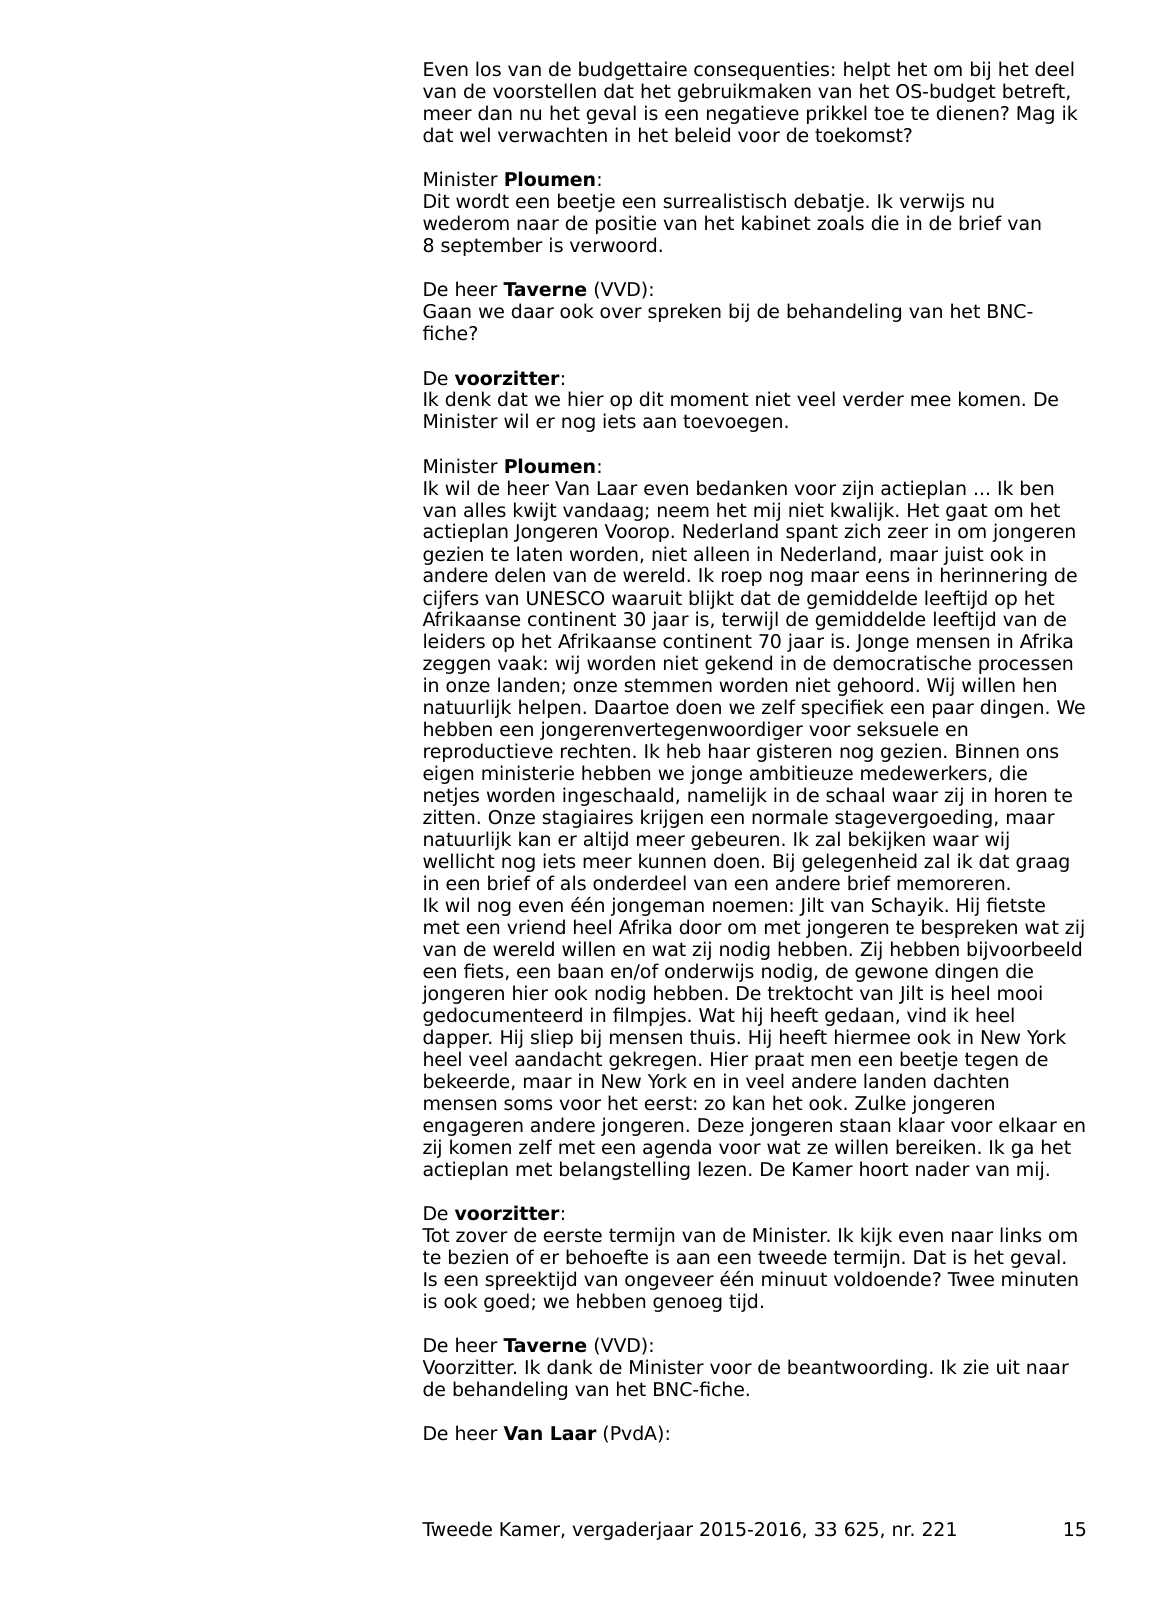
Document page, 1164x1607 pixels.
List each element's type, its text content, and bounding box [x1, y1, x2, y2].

text De heer Taverne (VVD): [422, 279, 1087, 301]
text Even los van de budgettaire consequenties: helpt het om bij het deel van de voorstellen dat het gebruikmaken van het OS-budget betreft, meer dan nu het geval is een negatieve prikkel toe te dienen? Mag ik dat wel verwachten in het beleid voor de toekomst? [422, 59, 1087, 147]
text De voorzitter: [422, 1203, 1087, 1225]
text Minister Ploumen: [422, 169, 1087, 191]
text Ik denk dat we hier op dit moment niet veel verder mee komen. De Minister wil er nog iets aan toevoegen. [422, 389, 1087, 433]
text Ik wil de heer Van Laar even bedanken voor zijn actieplan ... Ik ben van alles kwijt vandaag; neem het mij niet kwalijk. Het gaat om het actieplan Jongeren Voorop. Nederland spant zich zeer in om jongeren gezien te laten worden, niet alleen in Nederland, maar juist ook in andere delen van de wereld. Ik roep nog maar eens in herinnering de cijfers van UNESCO waaruit blijkt dat de gemiddelde leeftijd op het Afrikaanse continent 30 jaar is, terwijl de gemiddelde leeftijd van de leiders op het Afrikaanse continent 70 jaar is. Jonge mensen in Afrika zeggen vaak: wij worden niet gekend in de democratische processen in onze landen; onze stemmen worden niet gehoord. Wij willen hen natuurlijk helpen. Daartoe doen we zelf specifiek een paar dingen. We hebben een jongerenvertegenwoordiger voor seksuele en reproductieve rechten. Ik heb haar gisteren nog gezien. Binnen ons eigen ministerie hebben we jonge ambitieuze medewerkers, die netjes worden ingeschaald, namelijk in de schaal waar zij in horen te zitten. Onze stagiaires krijgen een normale stagevergoeding, maar natuurlijk kan er altijd meer gebeuren. Ik zal bekijken waar wij wellicht nog iets meer kunnen doen. Bij gelegenheid zal ik dat graag in een brief of als onderdeel van een andere brief memoreren. [422, 477, 1087, 895]
text Tot zover de eerste termijn van de Minister. Ik kijk even naar links om te bezien of er behoefte is aan een tweede termijn. Dat is het geval. Is een spreektijd van ongeveer één minuut voldoende? Twee minuten is ook goed; we hebben genoeg tijd. [422, 1225, 1087, 1313]
text De voorzitter: [422, 367, 1087, 389]
text De heer Taverne (VVD): [422, 1335, 1087, 1357]
text Minister Ploumen: [422, 456, 1087, 477]
text Voorzitter. Ik dank de Minister voor de beantwoording. Ik zie uit naar de behandeling van het BNC-fiche. [422, 1357, 1087, 1401]
text Ik wil nog even één jongeman noemen: Jilt van Schayik. Hij fietste met een vriend heel Afrika door om met jongeren te bespreken wat zij van de wereld willen en wat zij nodig hebben. Zij hebben bijvoorbeeld een fiets, een baan en/of onderwijs nodig, de gewone dingen die jongeren hier ook nodig hebben. De trektocht van Jilt is heel mooi gedocumenteerd in filmpjes. Wat hij heeft gedaan, vind ik heel dapper. Hij sliep bij mensen thuis. Hij heeft hiermee ook in New York heel veel aandacht gekregen. Hier praat men een beetje tegen de bekeerde, maar in New York en in veel andere landen dachten mensen soms voor het eerst: zo kan het ook. Zulke jongeren engageren andere jongeren. Deze jongeren staan klaar voor elkaar en zij komen zelf met een agenda voor wat ze willen bereiken. Ik ga het actieplan met belangstelling lezen. De Kamer hoort nader van mij. [422, 895, 1087, 1181]
text Gaan we daar ook over spreken bij de behandeling van het BNC-fiche? [422, 301, 1087, 345]
text Dit wordt een beetje een surrealistisch debatje. Ik verwijs nu wederom naar de positie van het kabinet zoals die in de brief van 8 september is verwoord. [422, 191, 1087, 257]
text De heer Van Laar (PvdA): [422, 1423, 1087, 1445]
